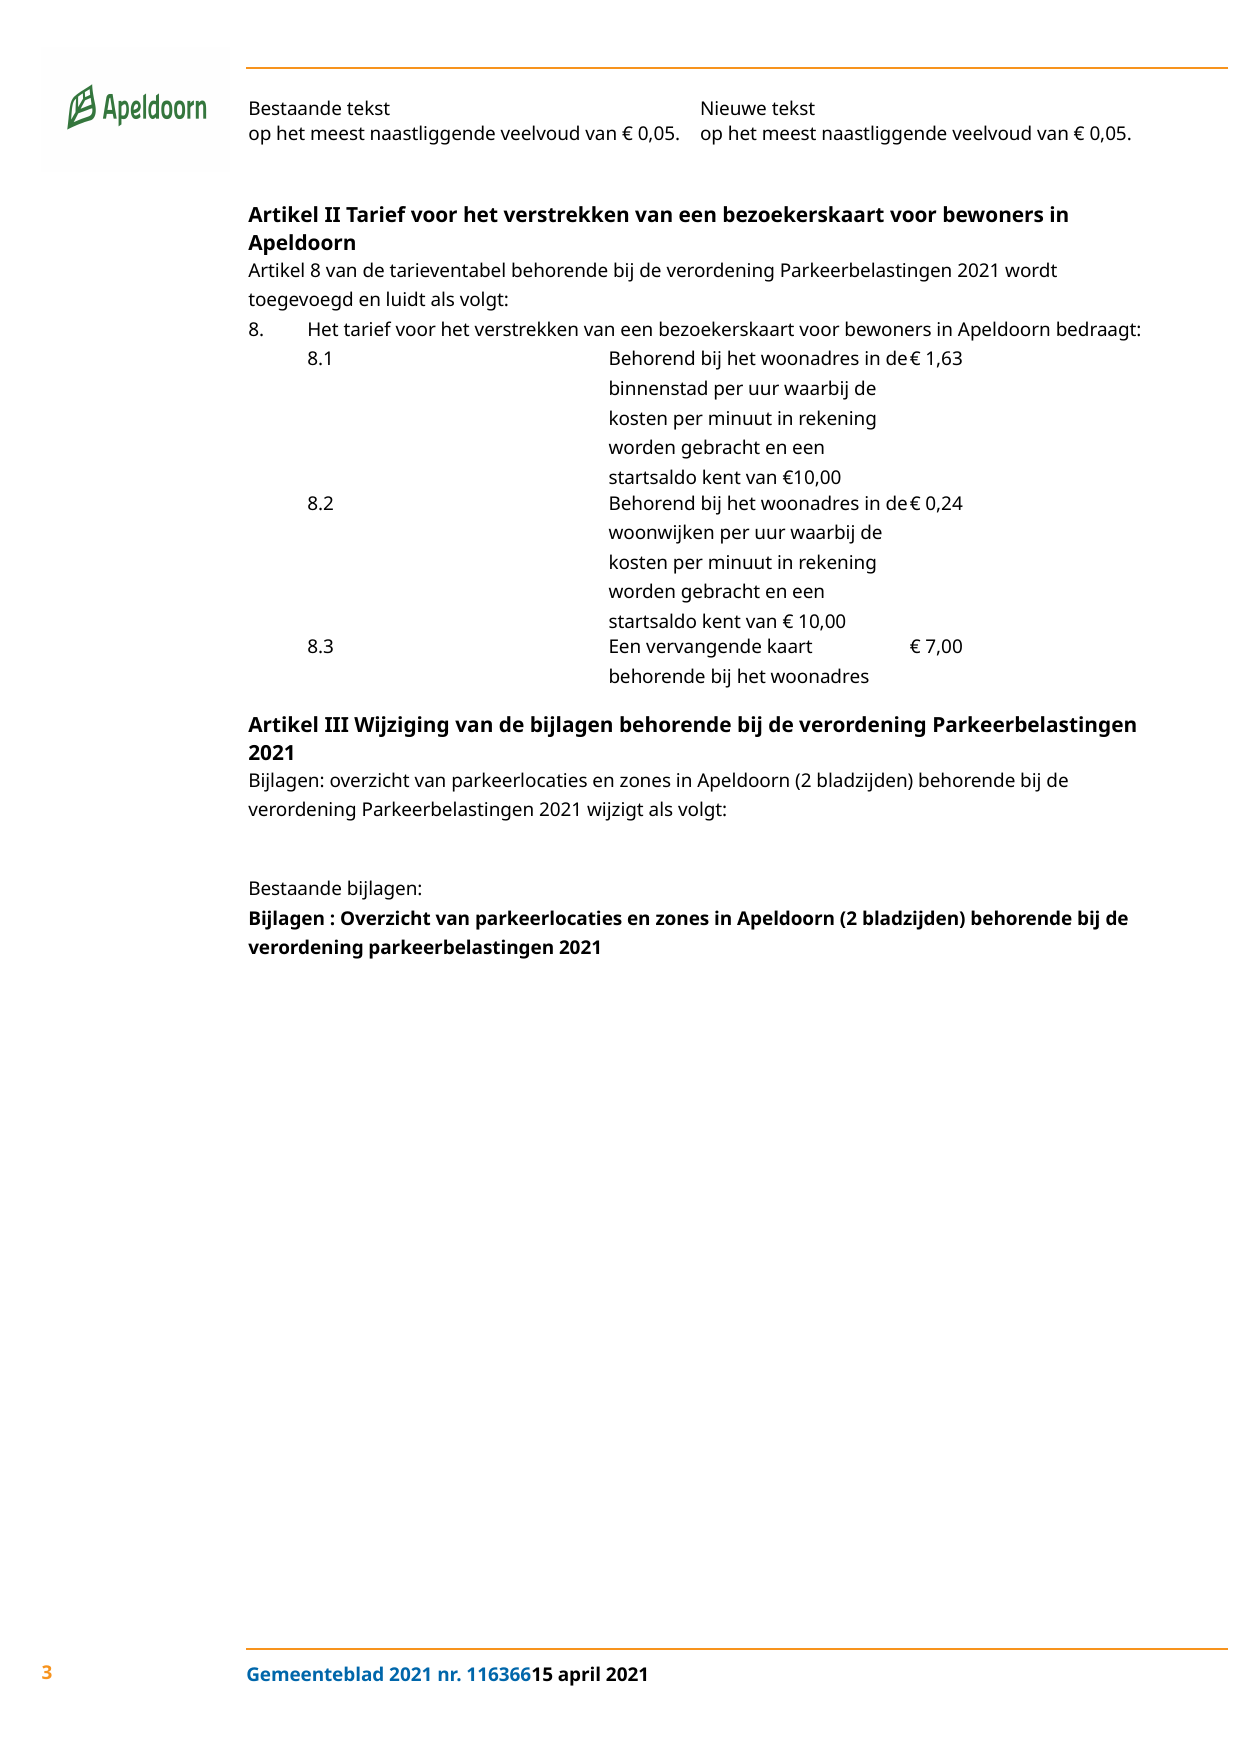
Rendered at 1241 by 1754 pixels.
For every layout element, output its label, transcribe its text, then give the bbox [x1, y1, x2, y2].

text Bijlagen: overzicht van parkeerlocaties en zones in Apeldoorn (2 bladzijden) behorende bij de verordening Parkeerbelastingen 2021 wijzigt als volgt: [248, 767, 1152, 822]
text Bestaande bijlagen: [248, 875, 1152, 901]
table_cell op het meest naastliggende veelvoud van € 0,05. [700, 121, 1152, 146]
table_header € 1,63 [910, 346, 1211, 490]
text Artikel III Wijziging van de bijlagen behorende bij de verordening Parkeerbelastingen 2021 [248, 710, 1152, 767]
table_header Bestaande tekst [248, 95, 700, 121]
table_cell [307, 634, 608, 689]
table_cell op het meest naastliggende veelvoud van € 0,05. [248, 121, 700, 146]
table_cell Behorend bij het woonadres in de woonwijken per uur waarbij de kosten per minuut in rekening worden gebracht en een startsaldo kent van € 10,00 [608, 490, 909, 634]
picture [41, 47, 231, 172]
text Artikel II Tarief voor het verstrekken van een bezoekerskaart voor bewoners in Apeldoorn [248, 200, 1152, 257]
table_cell [307, 490, 608, 634]
text Bijlagen : Overzicht van parkeerlocaties en zones in Apeldoorn (2 bladzijden) behorende bij de verordening parkeerbelastingen 2021 [248, 905, 1152, 960]
table_cell € 7,00 [910, 634, 1211, 689]
table_header [307, 346, 608, 490]
text Artikel 8 van de tarieventabel behorende bij de verordening Parkeerbelastingen 2021 wordt toegevoegd en luidt als volgt: [248, 257, 1152, 312]
table_header Nieuwe tekst [700, 95, 1152, 121]
table_header Behorend bij het woonadres in de binnenstad per uur waarbij de kosten per minuut in rekening worden gebracht en een startsaldo kent van €10,00 [608, 346, 909, 490]
table_cell € 0,24 [910, 490, 1211, 634]
list Het tarief voor het verstrekken van een bezoekerskaart voor bewoners in Apeldoorn bedraagt: [248, 316, 1152, 342]
table_cell Een vervangende kaart behorende bij het woonadres [608, 634, 909, 689]
